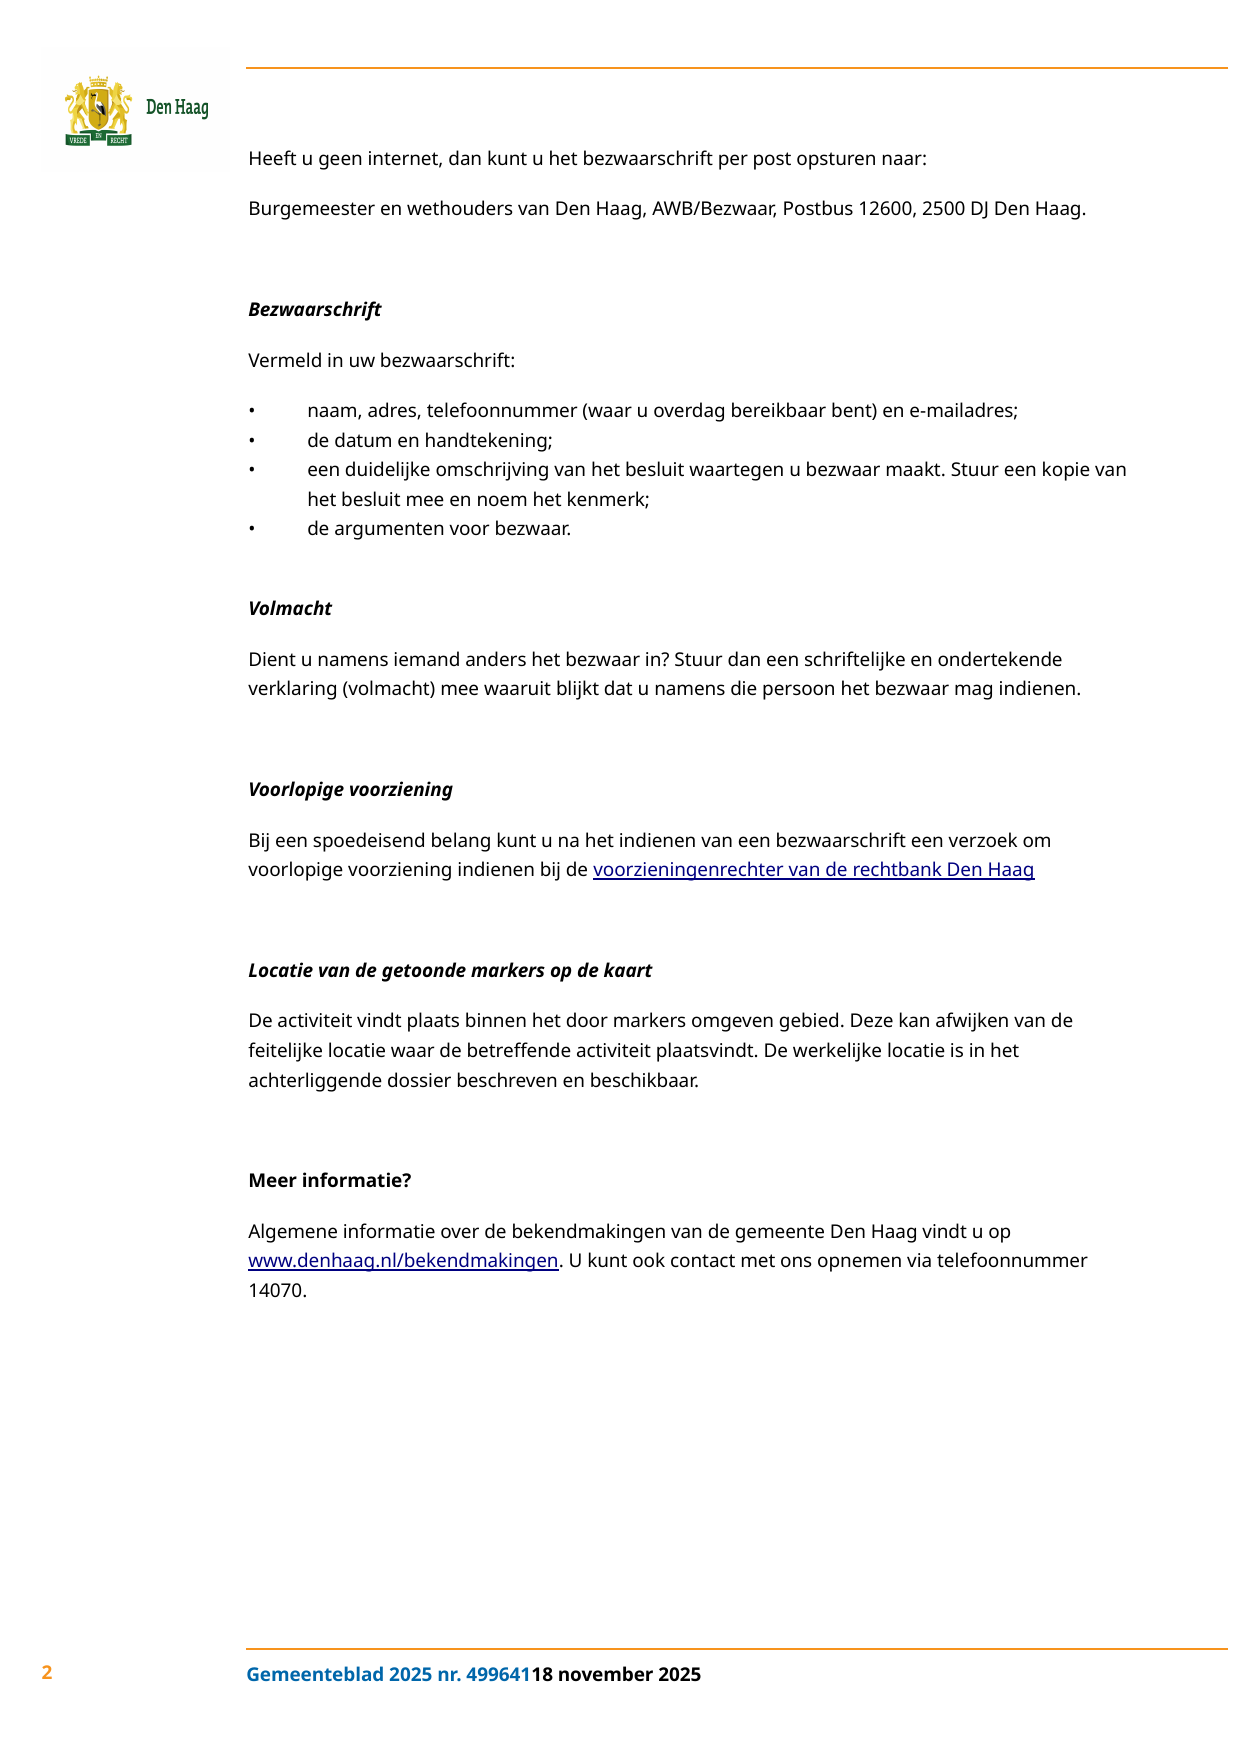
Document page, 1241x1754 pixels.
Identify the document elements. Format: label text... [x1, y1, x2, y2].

picture [41, 47, 231, 172]
text Meer informatie? [248, 1168, 1152, 1193]
text Locatie van de getoonde markers op de kaart [248, 957, 1152, 983]
list naam, adres, telefoonnummer (waar u overdag bereikbaar bent) en e-mailadres; [248, 397, 1152, 423]
text Bezwaarschrift [248, 296, 1152, 322]
list de argumenten voor bezwaar. [248, 516, 1152, 541]
text Vermeld in uw bezwaarschrift: [248, 347, 1152, 373]
list de datum en handtekening; [248, 427, 1152, 453]
text Voorlopige voorziening [248, 776, 1152, 802]
text Algemene informatie over de bekendmakingen van de gemeente Den Haag vindt u op www.denhaag.nl/bekendmakingen. U kunt ook contact met ons opnemen via telefoonnummer 14070. [248, 1218, 1152, 1303]
text Heeft u geen internet, dan kunt u het bezwaarschrift per post opsturen naar: [248, 145, 1152, 171]
text Dient u namens iemand anders het bezwaar in? Stuur dan een schriftelijke en ondertekende verklaring (volmacht) mee waaruit blijkt dat u namens die persoon het bezwaar mag indienen. [248, 646, 1152, 701]
list een duidelijke omschrijving van het besluit waartegen u bezwaar maakt. Stuur een kopie van het besluit mee en noem het kenmerk; [248, 456, 1152, 512]
text Bij een spoedeisend belang kunt u na het indienen van een bezwaarschrift een verzoek om voorlopige voorziening indienen bij de voorzieningenrechter van de rechtbank Den Haag [248, 827, 1152, 882]
text Volmacht [248, 596, 1152, 621]
text Burgemeester en wethouders van Den Haag, AWB/Bezwaar, Postbus 12600, 2500 DJ Den Haag. [248, 196, 1152, 221]
text De activiteit vindt plaats binnen het door markers omgeven gebied. Deze kan afwijken van de feitelijke locatie waar de betreffende activiteit plaatsvindt. De werkelijke locatie is in het achterliggende dossier beschreven en beschikbaar. [248, 1008, 1152, 1093]
